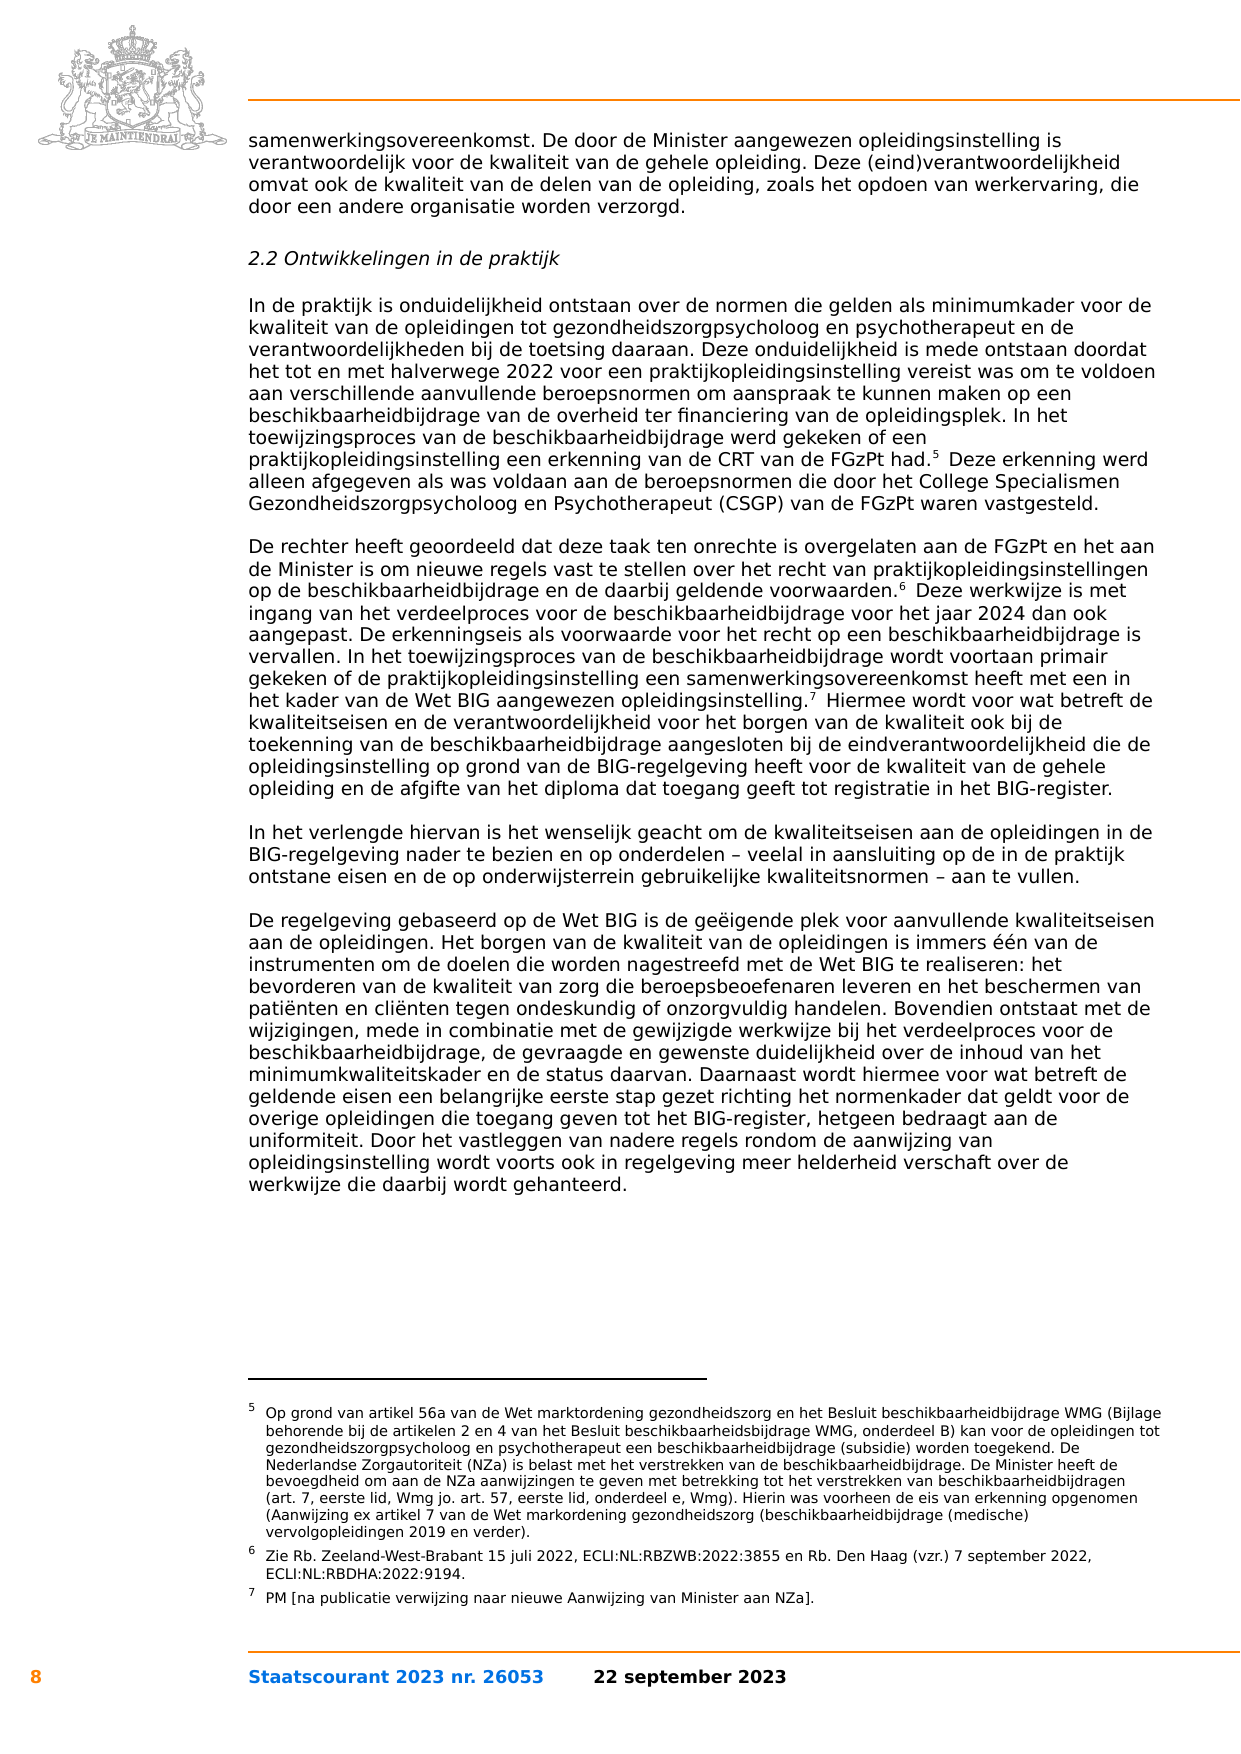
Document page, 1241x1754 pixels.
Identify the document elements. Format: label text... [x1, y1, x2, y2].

text De rechter heeft geoordeeld dat deze taak ten onrechte is overgelaten aan de FGzPt en het aan de Minister is om nieuwe regels vast te stellen over het recht van praktijkopleidingsinstellingen op de beschikbaarheidbijdrage en de daarbij geldende voorwaarden. Deze werkwijze is met ingang van het verdeelproces voor de beschikbaarheidbijdrage voor het jaar 2024 dan ook aangepast. De erkenningseis als voorwaarde voor het recht op een beschikbaarheidbijdrage is vervallen. In het toewijzingsproces van de beschikbaarheidbijdrage wordt voortaan primair gekeken of de praktijkopleidingsinstelling een samenwerkingsovereenkomst heeft met een in het kader van de Wet BIG aangewezen opleidingsinstelling. Hiermee wordt voor wat betreft de kwaliteitseisen en de verantwoordelijkheid voor het borgen van de kwaliteit ook bij de toekenning van de beschikbaarheidbijdrage aangesloten bij de eindverantwoordelijkheid die de opleidingsinstelling op grond van de BIG-regelgeving heeft voor de kwaliteit van de gehele opleiding en de afgifte van het diploma dat toegang geeft tot registratie in het BIG-register. [248, 536, 1163, 800]
picture [38, 25, 227, 150]
text samenwerkingsovereenkomst. De door de Minister aangewezen opleidingsinstelling is verantwoordelijk voor de kwaliteit van de gehele opleiding. Deze (eind)verantwoordelijkheid omvat ook de kwaliteit van de delen van de opleiding, zoals het opdoen van werkervaring, die door een andere organisatie worden verzorgd. [248, 130, 1163, 218]
text Op grond van artikel 56a van de Wet marktordening gezondheidszorg en het Besluit beschikbaarheidbijdrage WMG (Bijlage behorende bij de artikelen 2 en 4 van het Besluit beschikbaarheidsbijdrage WMG, onderdeel B) kan voor de opleidingen tot gezondheidszorgpsycholoog en psychotherapeut een beschikbaarheidbijdrage (subsidie) worden toegekend. De Nederlandse Zorgautoriteit (NZa) is belast met het verstrekken van de beschikbaarheidbijdrage. De Minister heeft de bevoegdheid om aan de NZa aanwijzingen te geven met betrekking tot het verstrekken van beschikbaarheidbijdragen (art. 7, eerste lid, Wmg jo. art. 57, eerste lid, onderdeel e, Wmg). Hierin was voorheen de eis van erkenning opgenomen (Aanwijzing ex artikel 7 van de Wet markordening gezondheidszorg (beschikbaarheidbijdrage (medische) vervolgopleidingen 2019 en verder). [248, 1401, 1163, 1541]
subtitle 2.2 Ontwikkelingen in de praktijk [248, 248, 1163, 270]
text Zie Rb. Zeeland-West-Brabant 15 juli 2022, ECLI:NL:RBZWB:2022:3855 en Rb. Den Haag (vzr.) 7 september 2022, ECLI:NL:RBDHA:2022:9194. [248, 1544, 1163, 1583]
text De regelgeving gebaseerd op de Wet BIG is de geëigende plek voor aanvullende kwaliteitseisen aan de opleidingen. Het borgen van de kwaliteit van de opleidingen is immers één van de instrumenten om de doelen die worden nagestreefd met de Wet BIG te realiseren: het bevorderen van de kwaliteit van zorg die beroepsbeoefenaren leveren en het beschermen van patiënten en cliënten tegen ondeskundig of onzorgvuldig handelen. Bovendien ontstaat met de wijzigingen, mede in combinatie met de gewijzigde werkwijze bij het verdeelproces voor de beschikbaarheidbijdrage, de gevraagde en gewenste duidelijkheid over de inhoud van het minimumkwaliteitskader en de status daarvan. Daarnaast wordt hiermee voor wat betreft de geldende eisen een belangrijke eerste stap gezet richting het normenkader dat geldt voor de overige opleidingen die toegang geven tot het BIG-register, hetgeen bedraagt aan de uniformiteit. Door het vastleggen van nadere regels rondom de aanwijzing van opleidingsinstelling wordt voorts ook in regelgeving meer helderheid verschaft over de werkwijze die daarbij wordt gehanteerd. [248, 910, 1163, 1196]
text In het verlengde hiervan is het wenselijk geacht om de kwaliteitseisen aan de opleidingen in de BIG-regelgeving nader te bezien en op onderdelen – veelal in aansluiting op de in de praktijk ontstane eisen en de op onderwijsterrein gebruikelijke kwaliteitsnormen – aan te vullen. [248, 822, 1163, 888]
text In de praktijk is onduidelijkheid ontstaan over de normen die gelden als minimumkader voor de kwaliteit van de opleidingen tot gezondheidszorgpsycholoog en psychotherapeut en de verantwoordelijkheden bij de toetsing daaraan. Deze onduidelijkheid is mede ontstaan doordat het tot en met halverwege 2022 voor een praktijkopleidingsinstelling vereist was om te voldoen aan verschillende aanvullende beroepsnormen om aanspraak te kunnen maken op een beschikbaarheidbijdrage van de overheid ter financiering van de opleidingsplek. In het toewijzingsproces van de beschikbaarheidbijdrage werd gekeken of een praktijkopleidingsinstelling een erkenning van de CRT van de FGzPt had. Deze erkenning werd alleen afgegeven als was voldaan aan de beroepsnormen die door het College Specialismen Gezondheidszorgpsycholoog en Psychotherapeut (CSGP) van de FGzPt waren vastgesteld. [248, 295, 1163, 514]
text PM [na publicatie verwijzing naar nieuwe Aanwijzing van Minister aan NZa]. [248, 1586, 1163, 1608]
